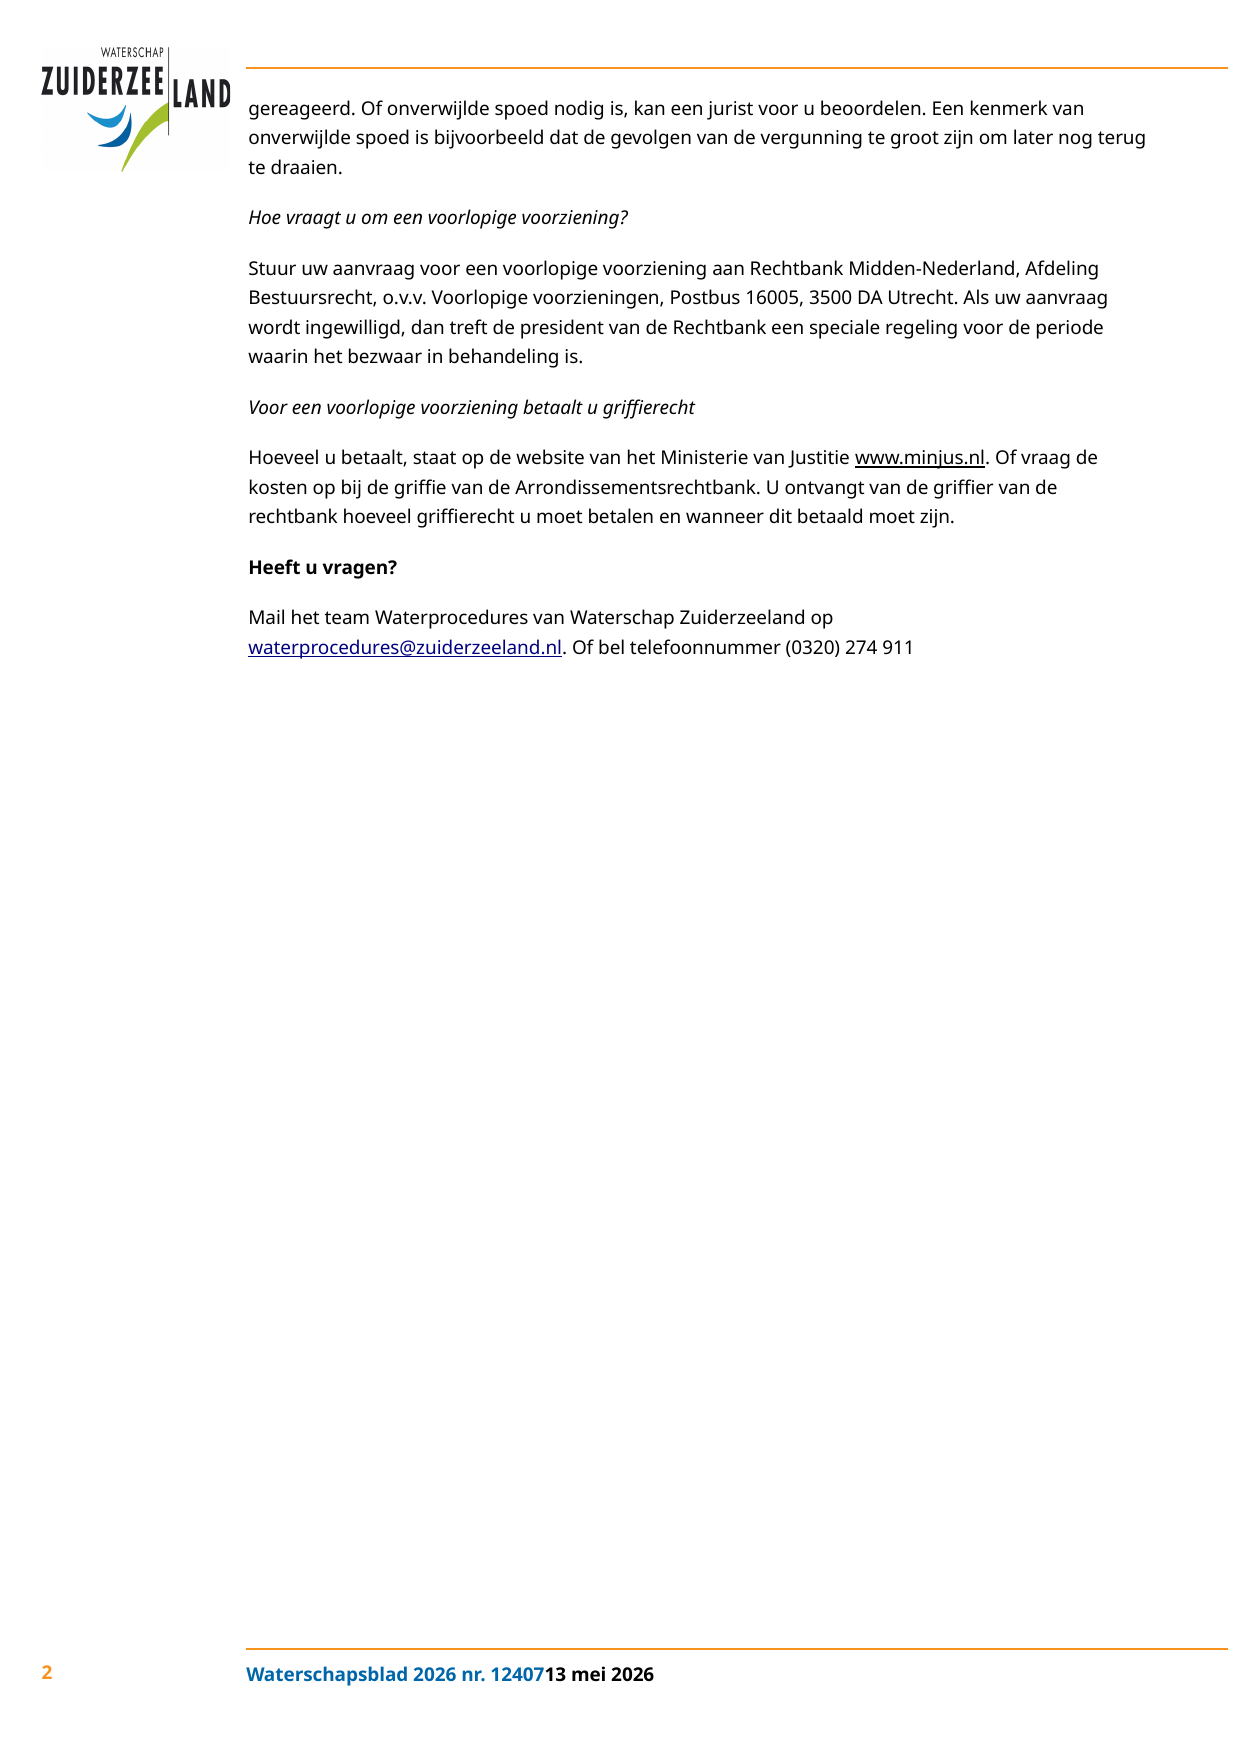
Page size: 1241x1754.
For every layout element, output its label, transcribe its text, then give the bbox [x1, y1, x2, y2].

text Voor een voorlopige voorziening betaalt u griffierecht [248, 394, 1152, 420]
text Hoeveel u betaalt, staat op de website van het Ministerie van Justitie www.minjus.nl. Of vraag de kosten op bij de griffie van de Arrondissementsrechtbank. U ontvangt van de griffier van de rechtbank hoeveel griffierecht u moet betalen en wanneer dit betaald moet zijn. [248, 444, 1152, 529]
text Heeft u vragen? [248, 554, 1152, 580]
text Mail het team Waterprocedures van Waterschap Zuiderzeeland op waterprocedures@zuiderzeeland.nl. Of bel telefoonnummer (0320) 274 911 [248, 604, 1152, 660]
text gereageerd. Of onverwijlde spoed nodig is, kan een jurist voor u beoordelen. Een kenmerk van onverwijlde spoed is bijvoorbeeld dat de gevolgen van de vergunning te groot zijn om later nog terug te draaien. [248, 95, 1152, 180]
text Hoe vraagt u om een voorlopige voorziening? [248, 204, 1152, 230]
text Stuur uw aanvraag voor een voorlopige voorziening aan Rechtbank Midden-Nederland, Afdeling Bestuursrecht, o.v.v. Voorlopige voorzieningen, Postbus 16005, 3500 DA Utrecht. Als uw aanvraag wordt ingewilligd, dan treft de president van de Rechtbank een speciale regeling voor de periode waarin het bezwaar in behandeling is. [248, 255, 1152, 369]
picture [41, 47, 231, 172]
